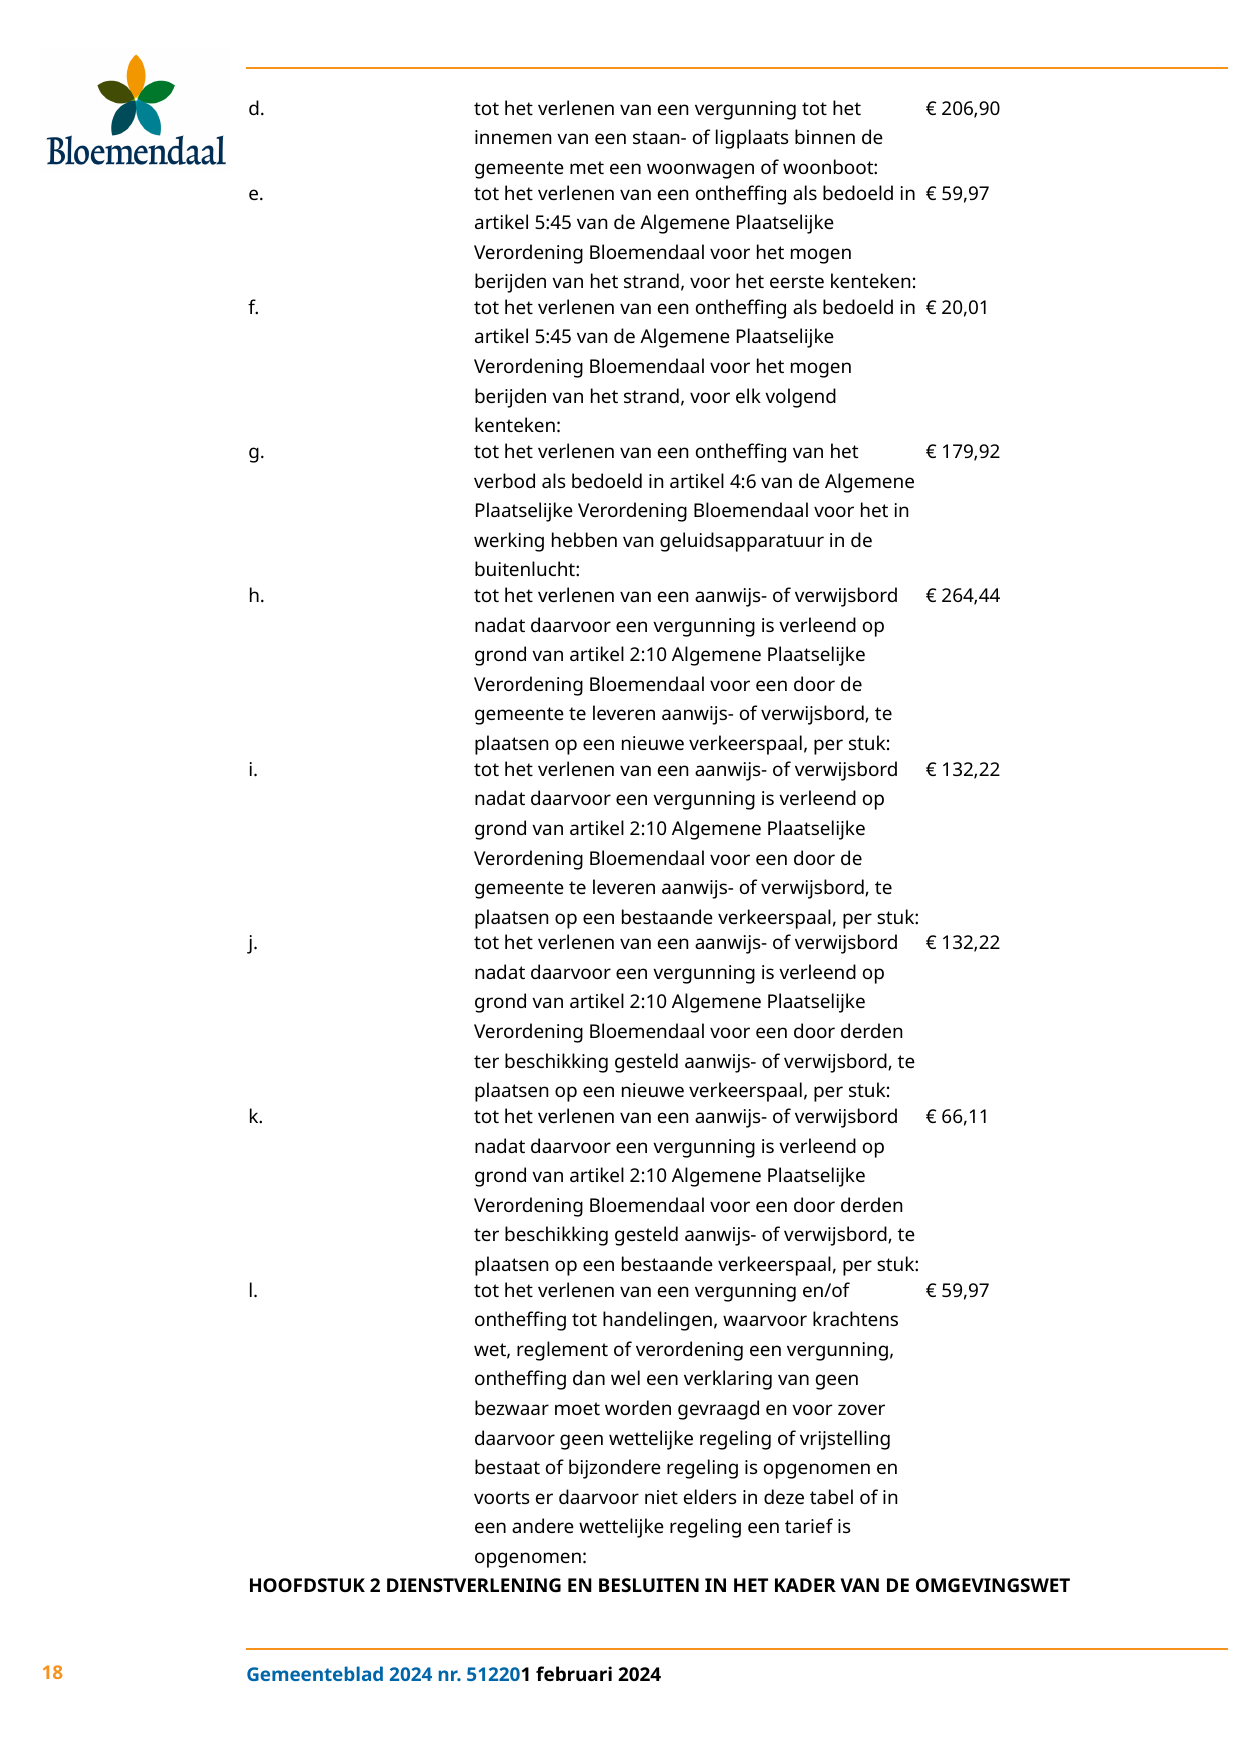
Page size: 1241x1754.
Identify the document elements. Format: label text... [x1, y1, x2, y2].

table_cell tot het verlenen van een ontheffing als bedoeld in artikel 5:45 van de Algemene Plaatselijke Verordening Bloemendaal voor het mogen berijden van het strand, voor elk volgend kenteken: [474, 294, 926, 438]
table_cell tot het verlenen van een ontheffing van het verbod als bedoeld in artikel 4:6 van de Algemene Plaatselijke Verordening Bloemendaal voor het in werking hebben van geluidsapparatuur in de buitenlucht: [474, 438, 926, 582]
table_cell tot het verlenen van een aanwijs- of verwijsbord nadat daarvoor een vergunning is verleend op grond van artikel 2:10 Algemene Plaatselijke Verordening Bloemendaal voor een door de gemeente te leveren aanwijs- of verwijsbord, te plaatsen op een nieuwe verkeerspaal, per stuk: [474, 582, 926, 756]
table_cell € 59,97 [926, 1277, 1152, 1569]
text HOOFDSTUK 2 DIENSTVERLENING EN BESLUITEN IN HET KADER VAN DE OMGEVINGSWET [248, 1572, 1152, 1598]
table_cell f. [248, 294, 474, 438]
table_cell € 59,97 [926, 180, 1152, 294]
table_cell € 132,22 [926, 756, 1152, 929]
table_cell e. [248, 180, 474, 294]
table_cell j. [248, 930, 474, 1103]
table_cell tot het verlenen van een ontheffing als bedoeld in artikel 5:45 van de Algemene Plaatselijke Verordening Bloemendaal voor het mogen berijden van het strand, voor het eerste kenteken: [474, 180, 926, 294]
table_cell i. [248, 756, 474, 929]
table_cell k. [248, 1103, 474, 1277]
picture [41, 47, 231, 172]
table_cell tot het verlenen van een vergunning en/of ontheffing tot handelingen, waarvoor krachtens wet, reglement of verordening een vergunning, ontheffing dan wel een verklaring van geen bezwaar moet worden gevraagd en voor zover daarvoor geen wettelijke regeling of vrijstelling bestaat of bijzondere regeling is opgenomen en voorts er daarvoor niet elders in deze tabel of in een andere wettelijke regeling een tarief is opgenomen: [474, 1277, 926, 1569]
table_cell l. [248, 1277, 474, 1569]
table_cell d. [248, 95, 474, 180]
table_cell tot het verlenen van een aanwijs- of verwijsbord nadat daarvoor een vergunning is verleend op grond van artikel 2:10 Algemene Plaatselijke Verordening Bloemendaal voor een door derden ter beschikking gesteld aanwijs- of verwijsbord, te plaatsen op een bestaande verkeerspaal, per stuk: [474, 1103, 926, 1277]
table_cell g. [248, 438, 474, 582]
table_cell € 264,44 [926, 582, 1152, 756]
table_cell € 206,90 [926, 95, 1152, 180]
table_cell € 132,22 [926, 930, 1152, 1103]
table_cell tot het verlenen van een aanwijs- of verwijsbord nadat daarvoor een vergunning is verleend op grond van artikel 2:10 Algemene Plaatselijke Verordening Bloemendaal voor een door de gemeente te leveren aanwijs- of verwijsbord, te plaatsen op een bestaande verkeerspaal, per stuk: [474, 756, 926, 929]
table_cell tot het verlenen van een vergunning tot het innemen van een staan- of ligplaats binnen de gemeente met een woonwagen of woonboot: [474, 95, 926, 180]
table_cell € 179,92 [926, 438, 1152, 582]
table_cell € 66,11 [926, 1103, 1152, 1277]
table_cell h. [248, 582, 474, 756]
table_cell € 20,01 [926, 294, 1152, 438]
table_cell tot het verlenen van een aanwijs- of verwijsbord nadat daarvoor een vergunning is verleend op grond van artikel 2:10 Algemene Plaatselijke Verordening Bloemendaal voor een door derden ter beschikking gesteld aanwijs- of verwijsbord, te plaatsen op een nieuwe verkeerspaal, per stuk: [474, 930, 926, 1103]
